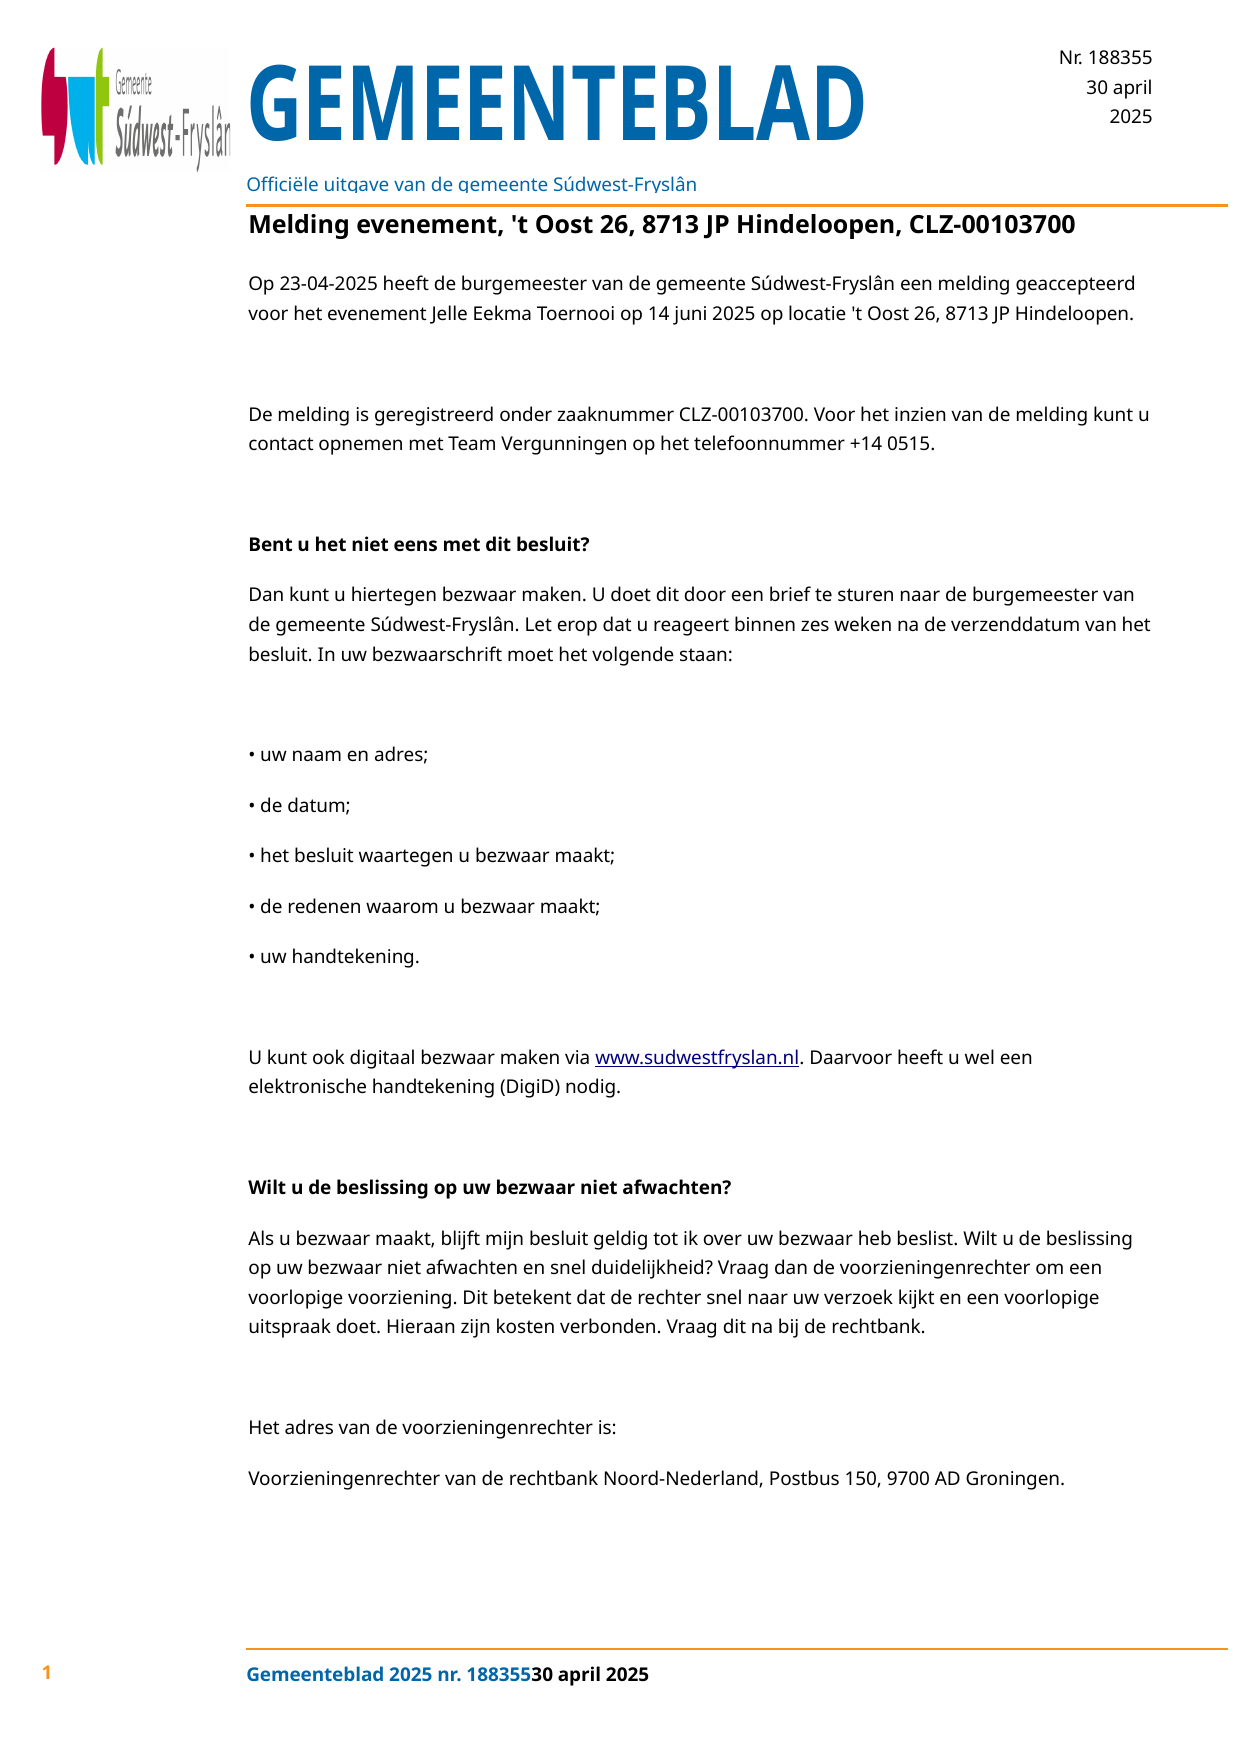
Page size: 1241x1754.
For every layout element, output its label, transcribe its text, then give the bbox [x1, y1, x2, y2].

text De melding is geregistreerd onder zaaknummer CLZ-00103700. Voor het inzien van de melding kunt u contact opnemen met Team Vergunningen op het telefoonnummer +14 0515. [248, 401, 1152, 456]
text Als u bezwaar maakt, blijft mijn besluit geldig tot ik over uw bezwaar heb beslist. Wilt u de beslissing op uw bezwaar niet afwachten en snel duidelijkheid? Vraag dan de voorzieningenrechter om een voorlopige voorziening. Dit betekent dat de rechter snel naar uw verzoek kijkt en een voorlopige uitspraak doet. Hieraan zijn kosten verbonden. Vraag dit na bij de rechtbank. [248, 1225, 1152, 1339]
text • de datum; [248, 792, 1152, 818]
text U kunt ook digitaal bezwaar maken via www.sudwestfryslan.nl. Daarvoor heeft u wel een elektronische handtekening (DigiD) nodig. [248, 1044, 1152, 1099]
text Wilt u de beslissing op uw bezwaar niet afwachten? [248, 1174, 1152, 1200]
text Bent u het niet eens met dit besluit? [248, 531, 1152, 557]
text Het adres van de voorzieningenrechter is: [248, 1414, 1152, 1440]
text • de redenen waarom u bezwaar maakt; [248, 893, 1152, 918]
text Dan kunt u hiertegen bezwaar maken. U doet dit door een brief te sturen naar de burgemeester van de gemeente Súdwest-Fryslân. Let erop dat u reageert binnen zes weken na de verzenddatum van het besluit. In uw bezwaarschrift moet het volgende staan: [248, 582, 1152, 666]
text Melding evenement, 't Oost 26, 8713 JP Hindeloopen, CLZ-00103700 [248, 207, 1152, 241]
text • uw handtekening. [248, 943, 1152, 969]
text Op 23-04-2025 heeft de burgemeester van de gemeente Súdwest-Fryslân een melding geaccepteerd voor het evenement Jelle Eekma Toernooi op 14 juni 2025 op locatie 't Oost 26, 8713 JP Hindeloopen. [248, 270, 1152, 326]
picture [41, 47, 231, 172]
text Voorzieningenrechter van de rechtbank Noord-Nederland, Postbus 150, 9700 AD Groningen. [248, 1465, 1152, 1491]
text • uw naam en adres; [248, 742, 1152, 767]
text • het besluit waartegen u bezwaar maakt; [248, 842, 1152, 868]
